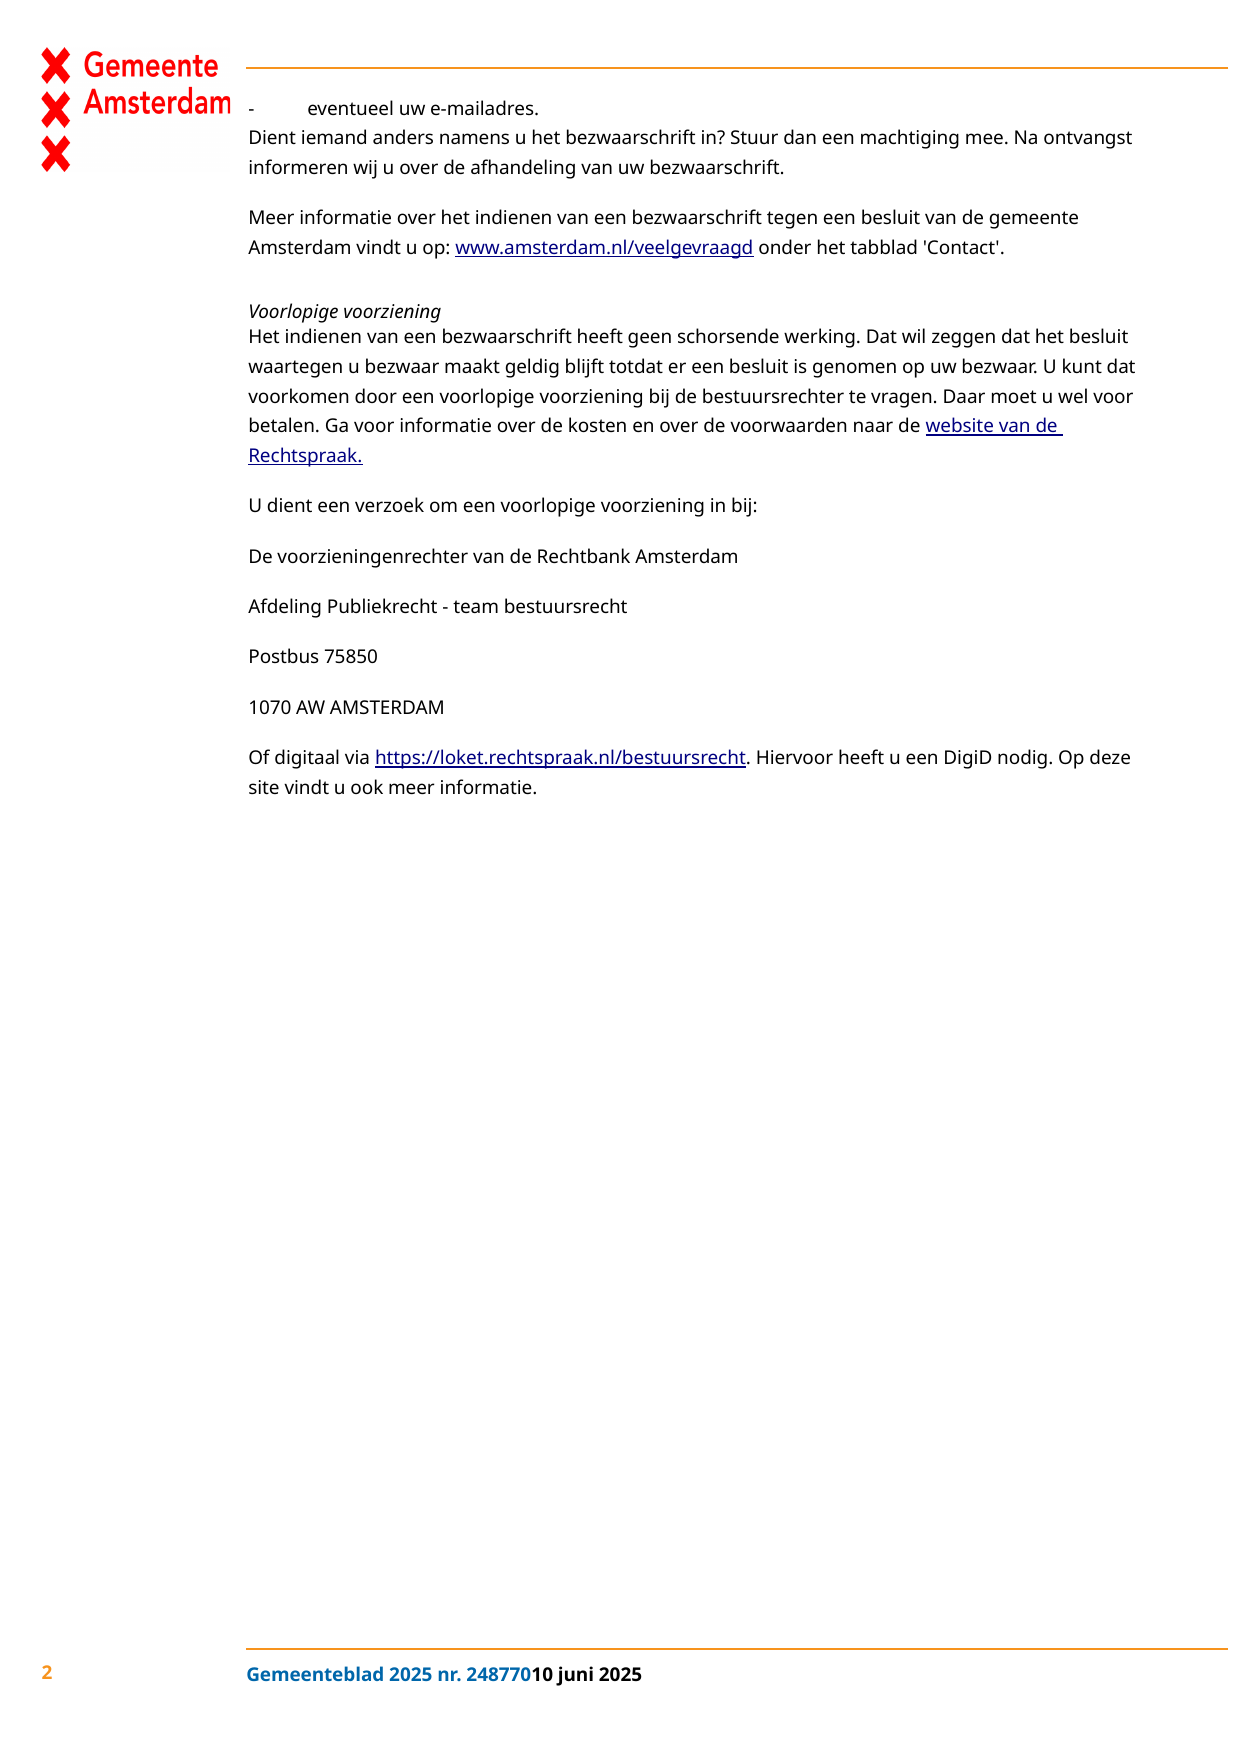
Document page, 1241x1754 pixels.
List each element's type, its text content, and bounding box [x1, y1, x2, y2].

text Of digitaal via https://loket.rechtspraak.nl/bestuursrecht. Hiervoor heeft u een DigiD nodig. Op deze site vindt u ook meer informatie. [248, 744, 1152, 800]
text 1070 AW AMSTERDAM [248, 694, 1152, 720]
text Het indienen van een bezwaarschrift heeft geen schorsende werking. Dat wil zeggen dat het besluit waartegen u bezwaar maakt geldig blijft totdat er een besluit is genomen op uw bezwaar. U kunt dat voorkomen door een voorlopige voorziening bij de bestuursrechter te vragen. Daar moet u wel voor betalen. Ga voor informatie over de kosten en over de voorwaarden naar de website van de Rechtspraak. [248, 324, 1152, 468]
text Voorlopige voorziening [248, 298, 1152, 324]
text U dient een verzoek om een voorlopige voorziening in bij: [248, 492, 1152, 518]
text Meer informatie over het indienen van een bezwaarschrift tegen een besluit van de gemeente Amsterdam vindt u op: www.amsterdam.nl/veelgevraagd onder het tabblad 'Contact'. [248, 204, 1152, 260]
picture [41, 47, 231, 172]
text Dient iemand anders namens u het bezwaarschrift in? Stuur dan een machtiging mee. Na ontvangst informeren wij u over de afhandeling van uw bezwaarschrift. [248, 124, 1152, 180]
text Afdeling Publiekrecht - team bestuursrecht [248, 593, 1152, 619]
list eventueel uw e-mailadres. [248, 95, 1152, 121]
text Postbus 75850 [248, 644, 1152, 669]
text De voorzieningenrechter van de Rechtbank Amsterdam [248, 543, 1152, 568]
